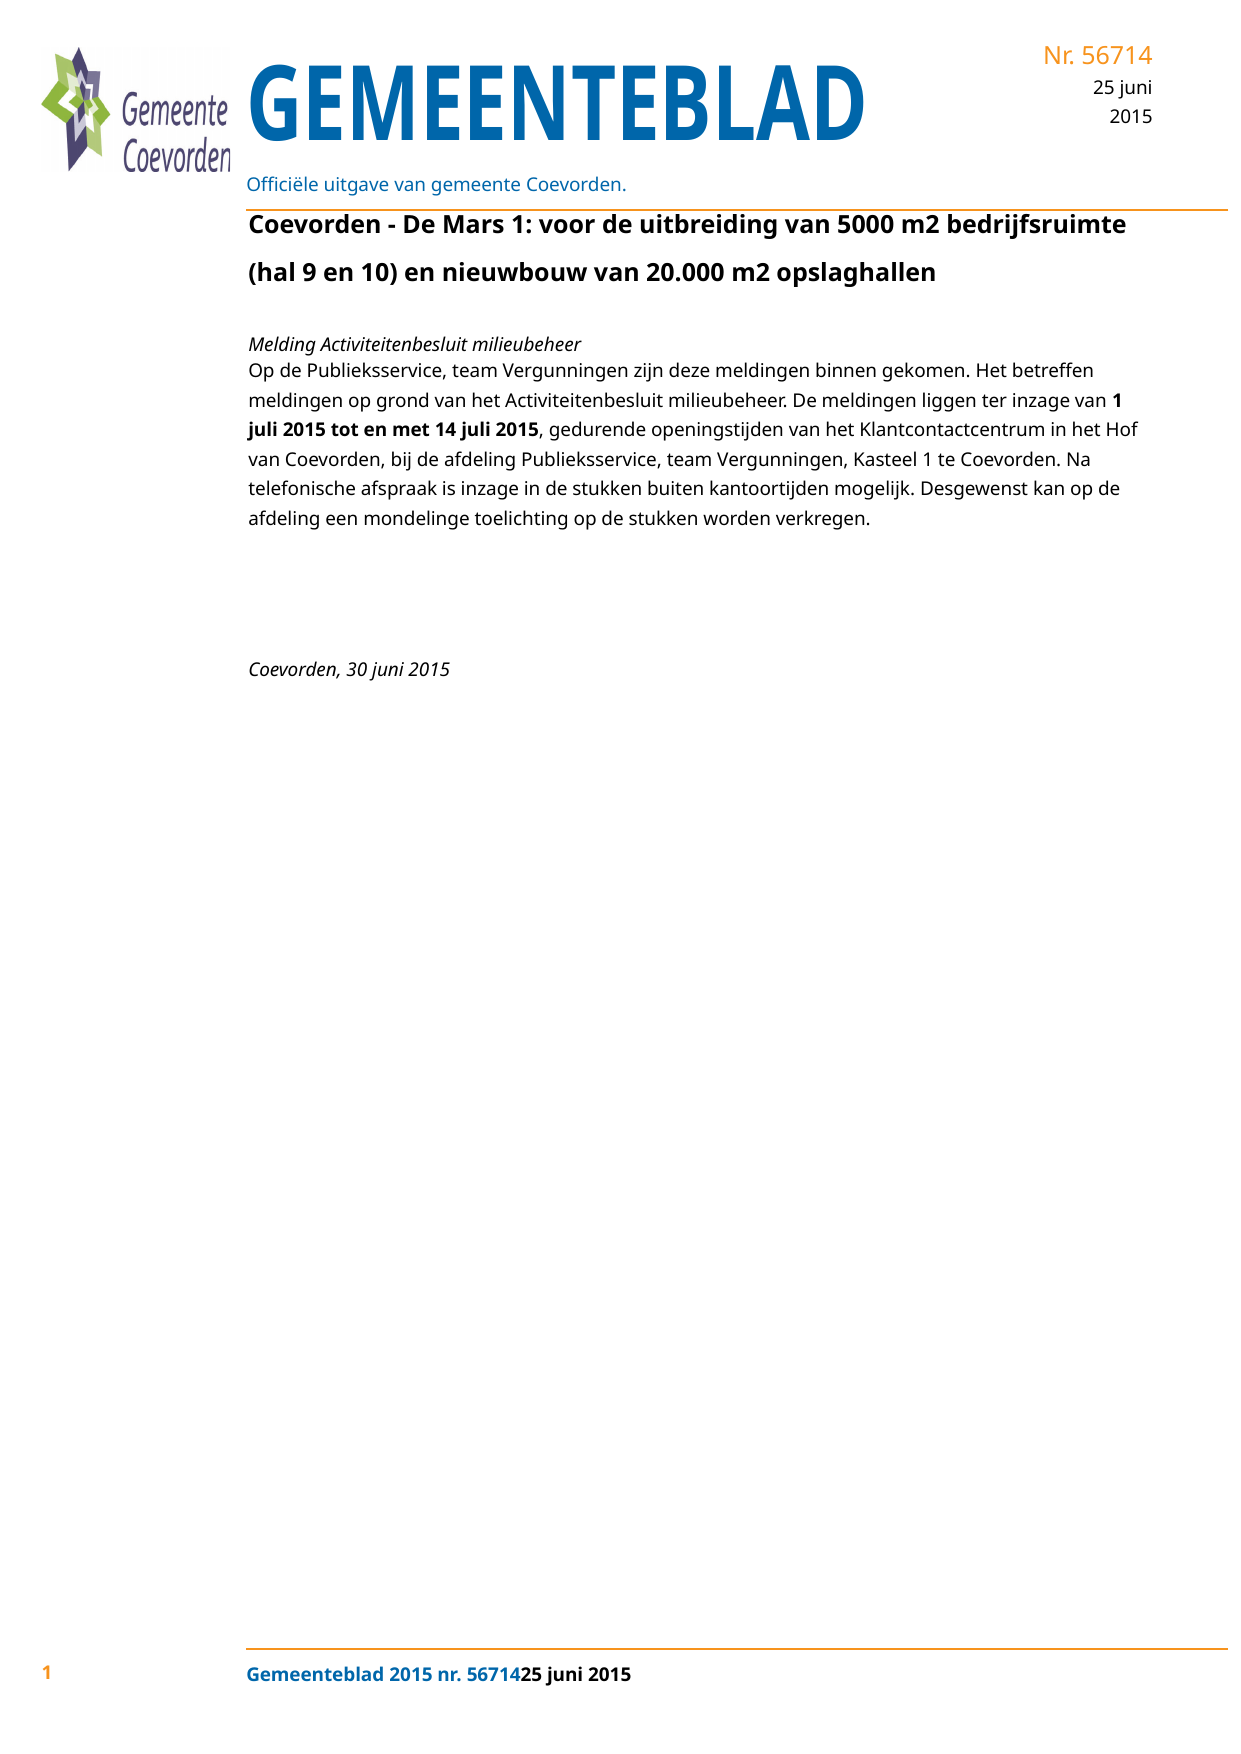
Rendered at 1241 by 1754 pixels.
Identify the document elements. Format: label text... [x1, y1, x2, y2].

picture [41, 47, 231, 172]
text Melding Activiteitenbesluit milieubeheer [248, 331, 1152, 357]
text Coevorden, 30 juni 2015 [248, 656, 1152, 682]
text Op de Publieksservice, team Vergunningen zijn deze meldingen binnen gekomen. Het betreffen meldingen op grond van het Activiteitenbesluit milieubeheer. De meldingen liggen ter inzage van 1 juli 2015 tot en met 14 juli 2015, gedurende openingstijden van het Klantcontactcentrum in het Hof van Coevorden, bij de afdeling Publieksservice, team Vergunningen, Kasteel 1 te Coevorden. Na telefonische afspraak is inzage in de stukken buiten kantoortijden mogelijk. Desgewenst kan op de afdeling een mondelinge toelichting op de stukken worden verkregen. [248, 357, 1152, 531]
text Coevorden - De Mars 1: voor de uitbreiding van 5000 m2 bedrijfsruimte (hal 9 en 10) en nieuwbouw van 20.000 m2 opslaghallen [248, 211, 1152, 288]
